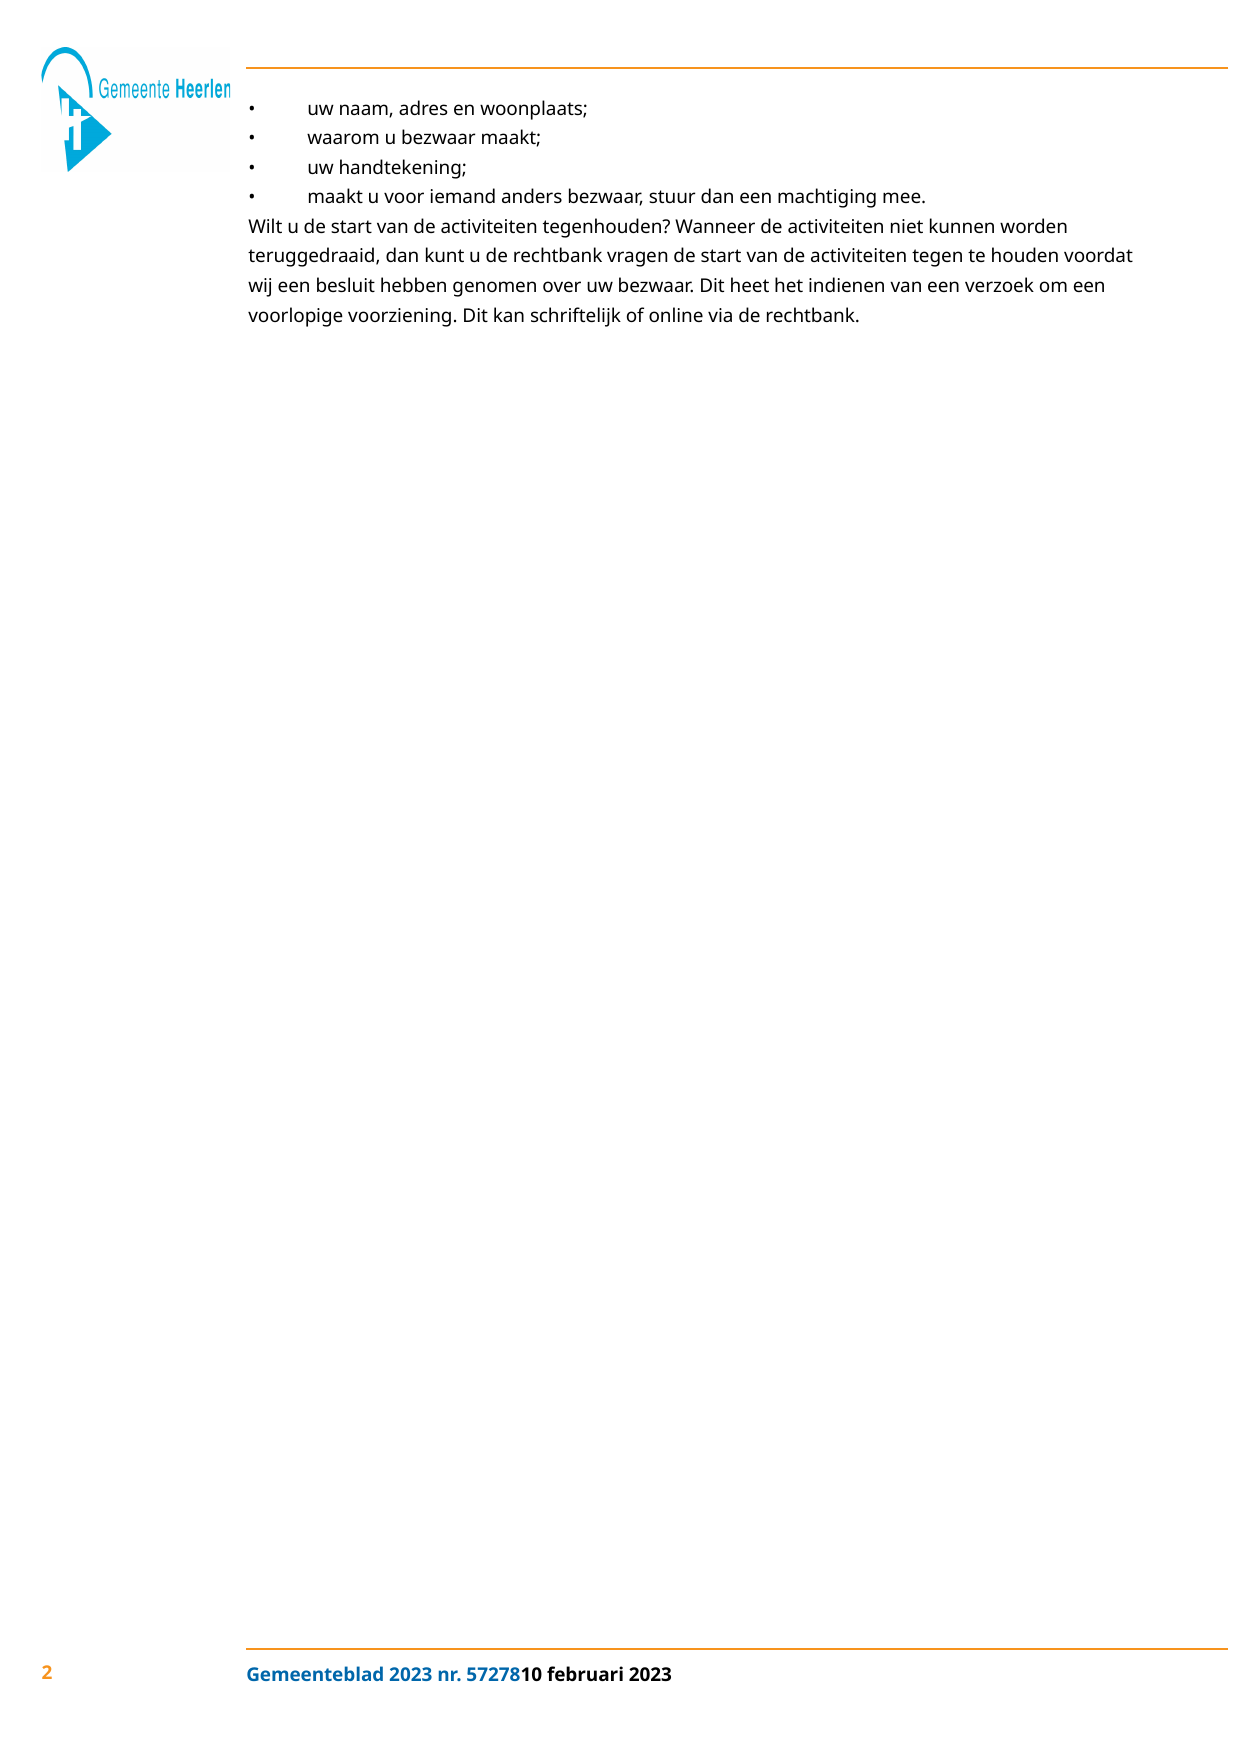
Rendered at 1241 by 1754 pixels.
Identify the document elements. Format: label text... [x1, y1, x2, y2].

list uw naam, adres en woonplaats; [248, 95, 1152, 121]
list waarom u bezwaar maakt; [248, 124, 1152, 150]
list maakt u voor iemand anders bezwaar, stuur dan een machtiging mee. [248, 183, 1152, 209]
list uw handtekening; [248, 154, 1152, 180]
picture [41, 47, 231, 172]
text Wilt u de start van de activiteiten tegenhouden? Wanneer de activiteiten niet kunnen worden teruggedraaid, dan kunt u de rechtbank vragen de start van de activiteiten tegen te houden voordat wij een besluit hebben genomen over uw bezwaar. Dit heet het indienen van een verzoek om een voorlopige voorziening. Dit kan schriftelijk of online via de rechtbank. [248, 213, 1152, 328]
picture [41, 47, 59, 70]
